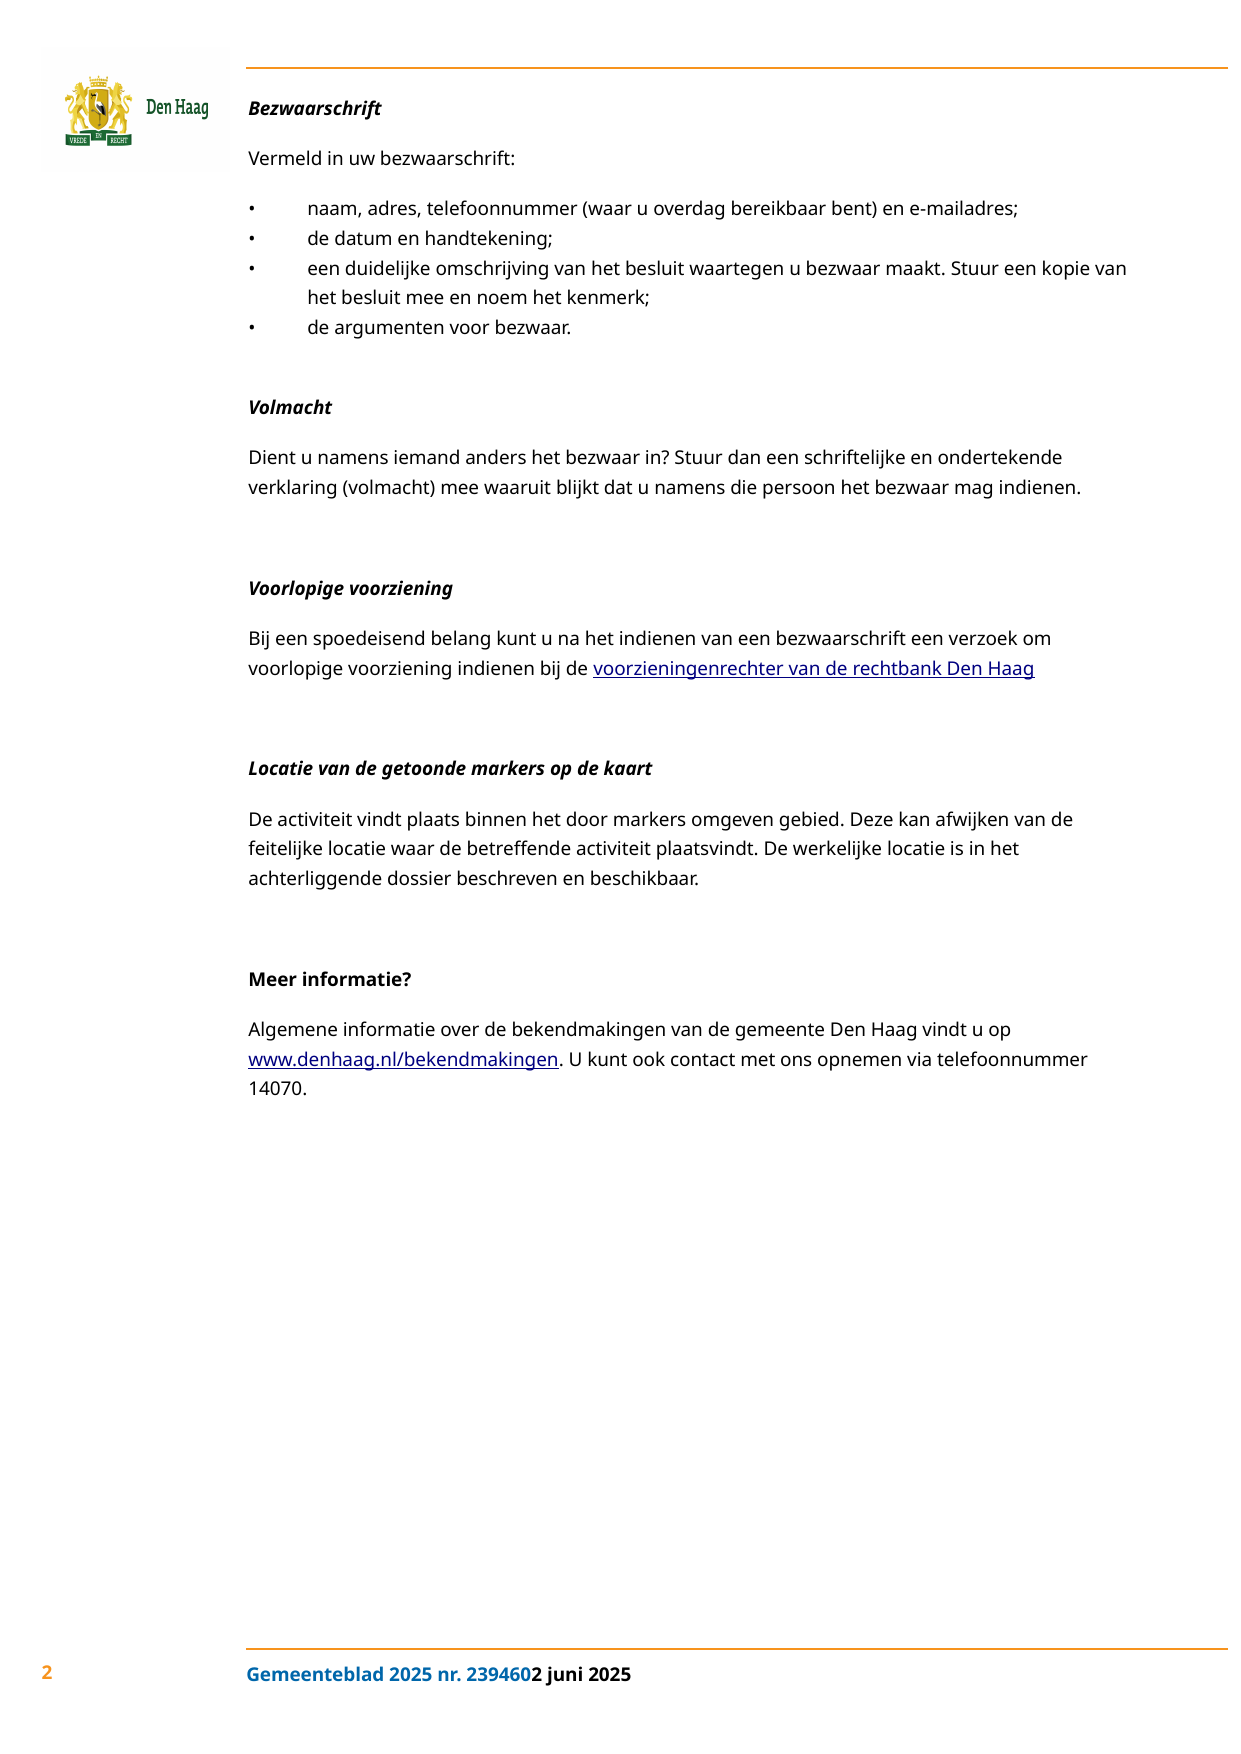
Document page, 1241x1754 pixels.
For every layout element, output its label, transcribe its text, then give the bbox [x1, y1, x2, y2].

text Vermeld in uw bezwaarschrift: [248, 145, 1152, 171]
text Bezwaarschrift [248, 95, 1152, 121]
text Voorlopige voorziening [248, 575, 1152, 601]
text De activiteit vindt plaats binnen het door markers omgeven gebied. Deze kan afwijken van de feitelijke locatie waar de betreffende activiteit plaatsvindt. De werkelijke locatie is in het achterliggende dossier beschreven en beschikbaar. [248, 806, 1152, 891]
picture [41, 47, 231, 172]
text Volmacht [248, 394, 1152, 420]
text Bij een spoedeisend belang kunt u na het indienen van een bezwaarschrift een verzoek om voorlopige voorziening indienen bij de voorzieningenrechter van de rechtbank Den Haag [248, 625, 1152, 681]
text Dient u namens iemand anders het bezwaar in? Stuur dan een schriftelijke en ondertekende verklaring (volmacht) mee waaruit blijkt dat u namens die persoon het bezwaar mag indienen. [248, 444, 1152, 500]
list naam, adres, telefoonnummer (waar u overdag bereikbaar bent) en e-mailadres; [248, 196, 1152, 221]
list de datum en handtekening; [248, 225, 1152, 251]
list een duidelijke omschrijving van het besluit waartegen u bezwaar maakt. Stuur een kopie van het besluit mee en noem het kenmerk; [248, 255, 1152, 310]
text Algemene informatie over de bekendmakingen van de gemeente Den Haag vindt u op www.denhaag.nl/bekendmakingen. U kunt ook contact met ons opnemen via telefoonnummer 14070. [248, 1016, 1152, 1101]
text Meer informatie? [248, 966, 1152, 992]
text Locatie van de getoonde markers op de kaart [248, 756, 1152, 781]
list de argumenten voor bezwaar. [248, 314, 1152, 340]
